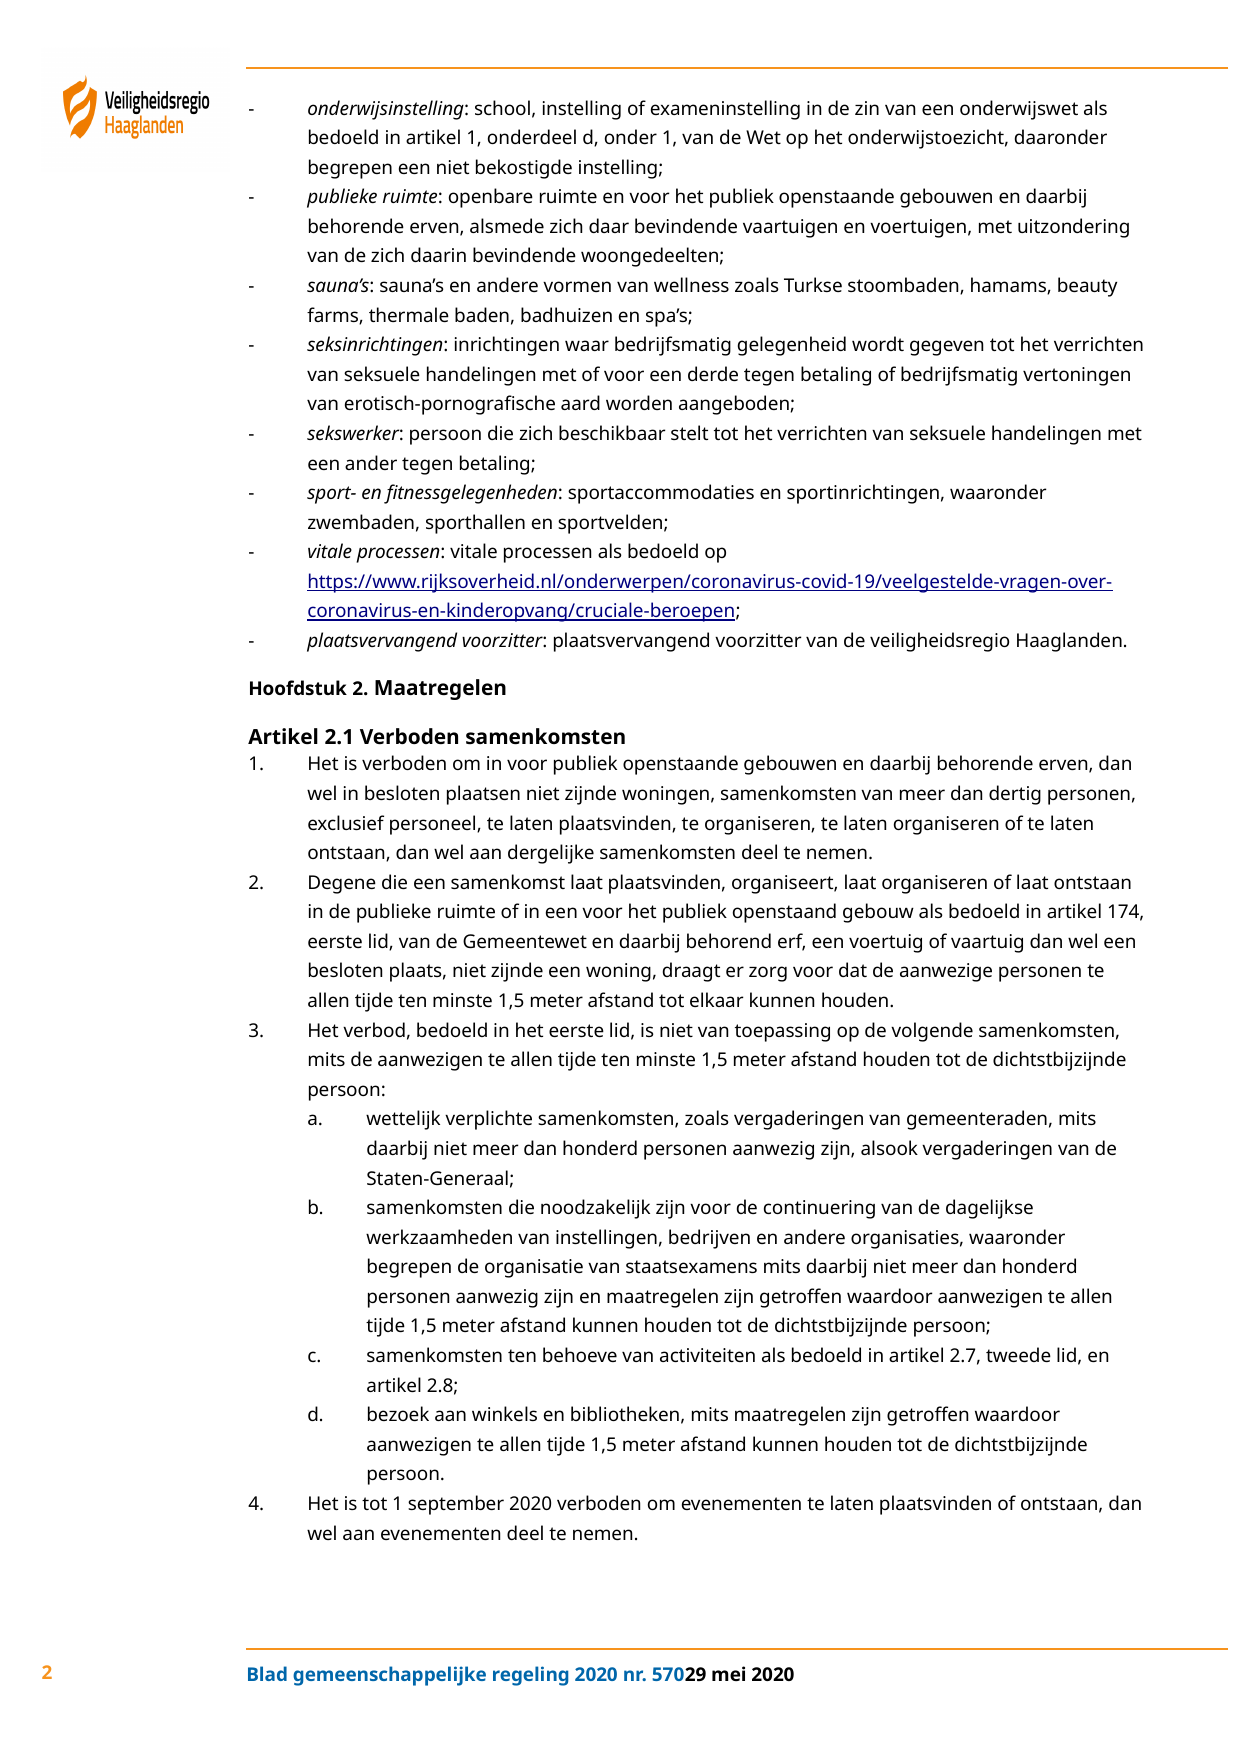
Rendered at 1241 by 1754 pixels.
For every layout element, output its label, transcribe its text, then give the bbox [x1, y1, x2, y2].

list sauna’s: sauna’s en andere vormen van wellness zoals Turkse stoombaden, hamams, beauty farms, thermale baden, badhuizen en spa’s; [248, 272, 1152, 328]
list seksinrichtingen: inrichtingen waar bedrijfsmatig gelegenheid wordt gegeven tot het verrichten van seksuele handelingen met of voor een derde tegen betaling of bedrijfsmatig vertoningen van erotisch-pornografische aard worden aangeboden; [248, 331, 1152, 416]
list plaatsvervangend voorzitter: plaatsvervangend voorzitter van de veiligheidsregio Haaglanden. [248, 627, 1152, 653]
list Het verbod, bedoeld in het eerste lid, is niet van toepassing op de volgende samenkomsten, mits de aanwezigen te allen tijde ten minste 1,5 meter afstand houden tot de dichtstbijzijnde persoon: [248, 1017, 1152, 1102]
list onderwijsinstelling: school, instelling of exameninstelling in de zin van een onderwijswet als bedoeld in artikel 1, onderdeel d, onder 1, van de Wet op het onderwijstoezicht, daaronder begrepen een niet bekostigde instelling; [248, 95, 1152, 180]
picture [41, 47, 231, 172]
list sekswerker: persoon die zich beschikbaar stelt tot het verrichten van seksuele handelingen met een ander tegen betaling; [248, 420, 1152, 476]
list Het is tot 1 september 2020 verboden om evenementen te laten plaatsvinden of ontstaan, dan wel aan evenementen deel te nemen. [248, 1490, 1152, 1546]
text Artikel 2.1 Verboden samenkomsten [248, 722, 1152, 751]
list samenkomsten die noodzakelijk zijn voor de continuering van de dagelijkse werkzaamheden van instellingen, bedrijven en andere organisaties, waaronder begrepen de organisatie van staatsexamens mits daarbij niet meer dan honderd personen aanwezig zijn en maatregelen zijn getroffen waardoor aanwezigen te allen tijde 1,5 meter afstand kunnen houden tot de dichtstbijzijnde persoon; [307, 1194, 1152, 1338]
list Het is verboden om in voor publiek openstaande gebouwen en daarbij behorende erven, dan wel in besloten plaatsen niet zijnde woningen, samenkomsten van meer dan dertig personen, exclusief personeel, te laten plaatsvinden, te organiseren, te laten organiseren of te laten ontstaan, dan wel aan dergelijke samenkomsten deel te nemen. [248, 751, 1152, 865]
list Degene die een samenkomst laat plaatsvinden, organiseert, laat organiseren of laat ontstaan in de publieke ruimte of in een voor het publiek openstaand gebouw als bedoeld in artikel 174, eerste lid, van de Gemeentewet en daarbij behorend erf, een voertuig of vaartuig dan wel een besloten plaats, niet zijnde een woning, draagt er zorg voor dat de aanwezige personen te allen tijde ten minste 1,5 meter afstand tot elkaar kunnen houden. [248, 869, 1152, 1013]
list wettelijk verplichte samenkomsten, zoals vergaderingen van gemeenteraden, mits daarbij niet meer dan honderd personen aanwezig zijn, alsook vergaderingen van de Staten-Generaal; [307, 1106, 1152, 1191]
list vitale processen: vitale processen als bedoeld op https://www.rijksoverheid.nl/onderwerpen/coronavirus-covid-19/veelgestelde-vragen-over-coronavirus-en-kinderopvang/cruciale-beroepen; [248, 538, 1152, 623]
list bezoek aan winkels en bibliotheken, mits maatregelen zijn getroffen waardoor aanwezigen te allen tijde 1,5 meter afstand kunnen houden tot de dichtstbijzijnde persoon. [307, 1401, 1152, 1486]
list samenkomsten ten behoeve van activiteiten als bedoeld in artikel 2.7, tweede lid, en artikel 2.8; [307, 1342, 1152, 1398]
list publieke ruimte: openbare ruimte en voor het publiek openstaande gebouwen en daarbij behorende erven, alsmede zich daar bevindende vaartuigen en voertuigen, met uitzondering van de zich daarin bevindende woongedeelten; [248, 183, 1152, 268]
text Hoofdstuk 2. Maatregelen [248, 673, 1152, 701]
list sport- en fitnessgelegenheden: sportaccommodaties en sportinrichtingen, waaronder zwembaden, sporthallen en sportvelden; [248, 479, 1152, 535]
